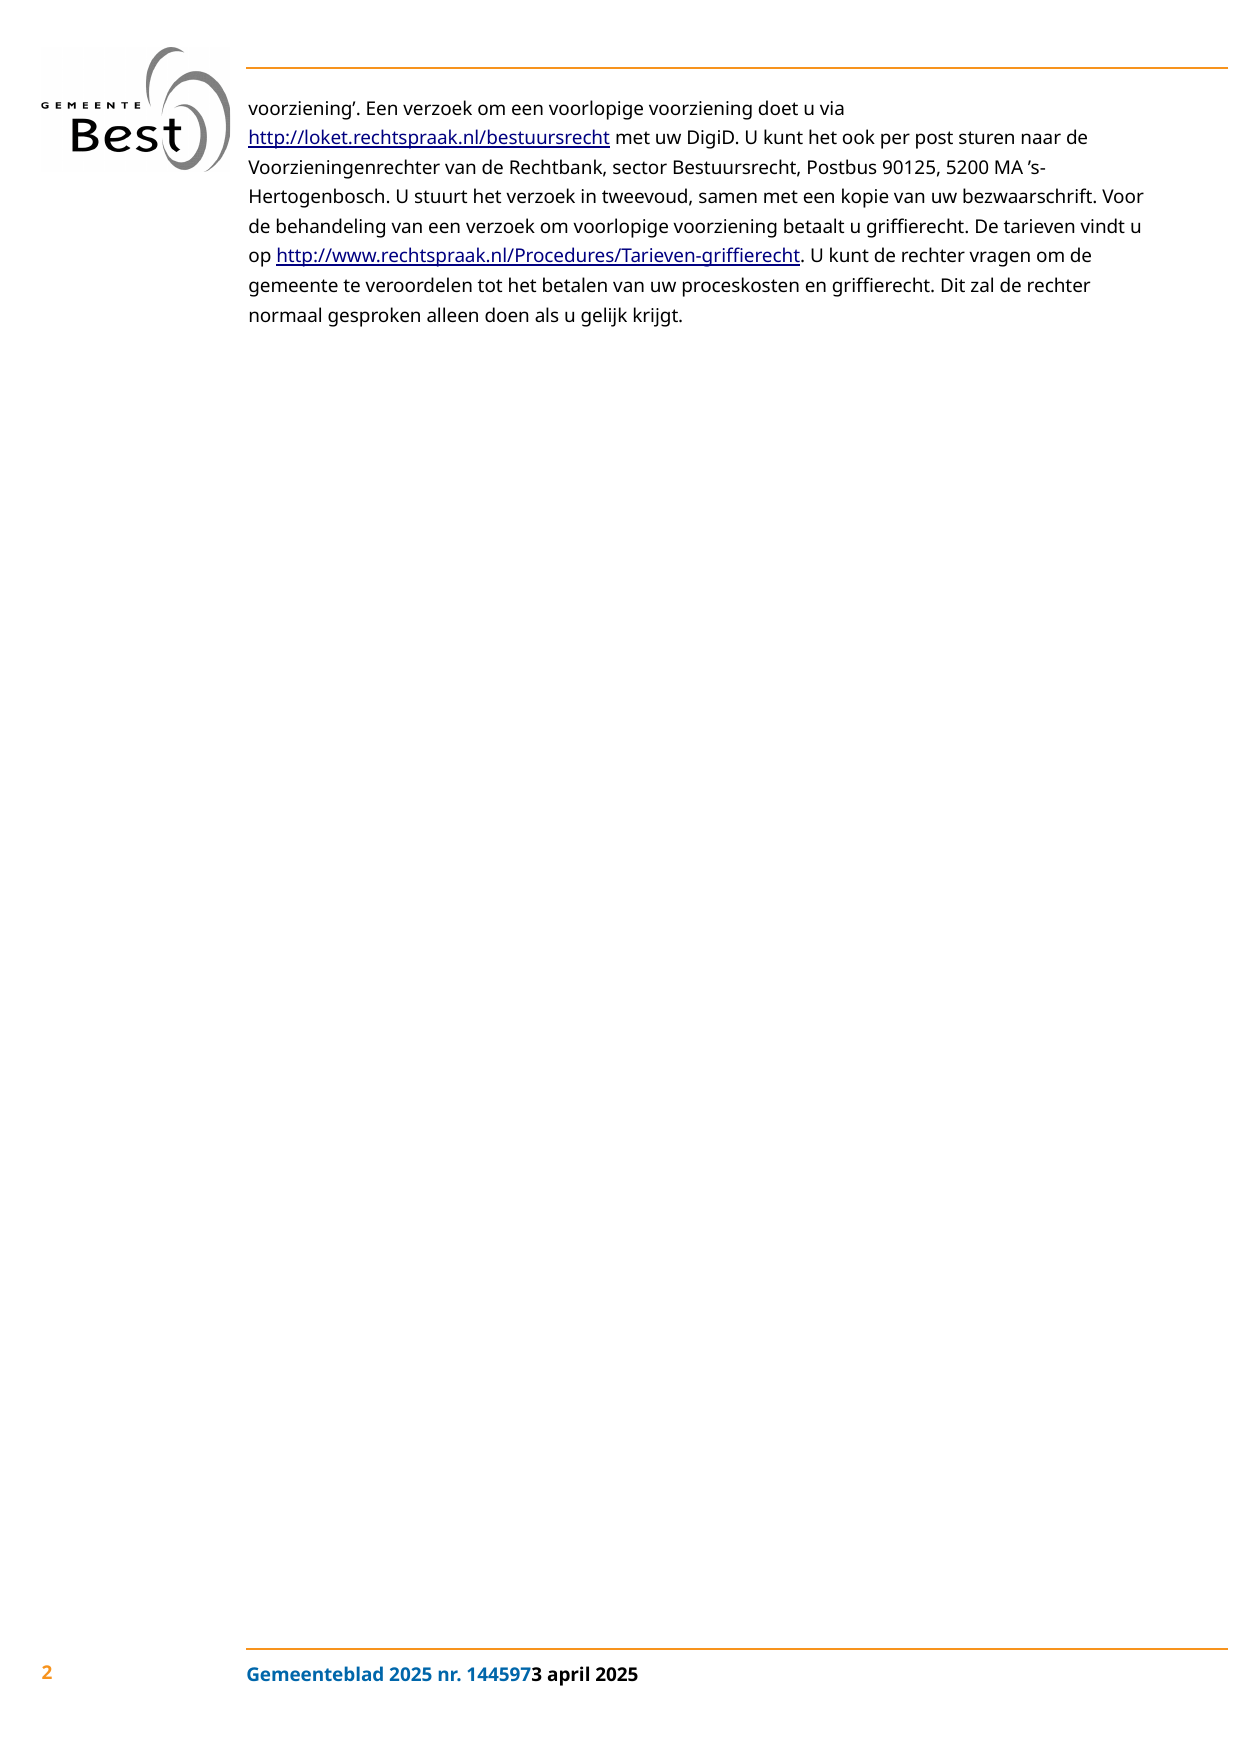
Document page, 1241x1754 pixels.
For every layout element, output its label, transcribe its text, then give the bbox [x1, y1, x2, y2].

picture [41, 47, 231, 172]
text voorziening’. Een verzoek om een voorlopige voorziening doet u via http://loket.rechtspraak.nl/bestuursrecht met uw DigiD. U kunt het ook per post sturen naar de Voorzieningenrechter van de Rechtbank, sector Bestuursrecht, Postbus 90125, 5200 MA ’s-Hertogenbosch. U stuurt het verzoek in tweevoud, samen met een kopie van uw bezwaarschrift. Voor de behandeling van een verzoek om voorlopige voorziening betaalt u griffierecht. De tarieven vindt u op http://www.rechtspraak.nl/Procedures/Tarieven-griffierecht. U kunt de rechter vragen om de gemeente te veroordelen tot het betalen van uw proceskosten en griffierecht. Dit zal de rechter normaal gesproken alleen doen als u gelijk krijgt. [248, 95, 1152, 328]
